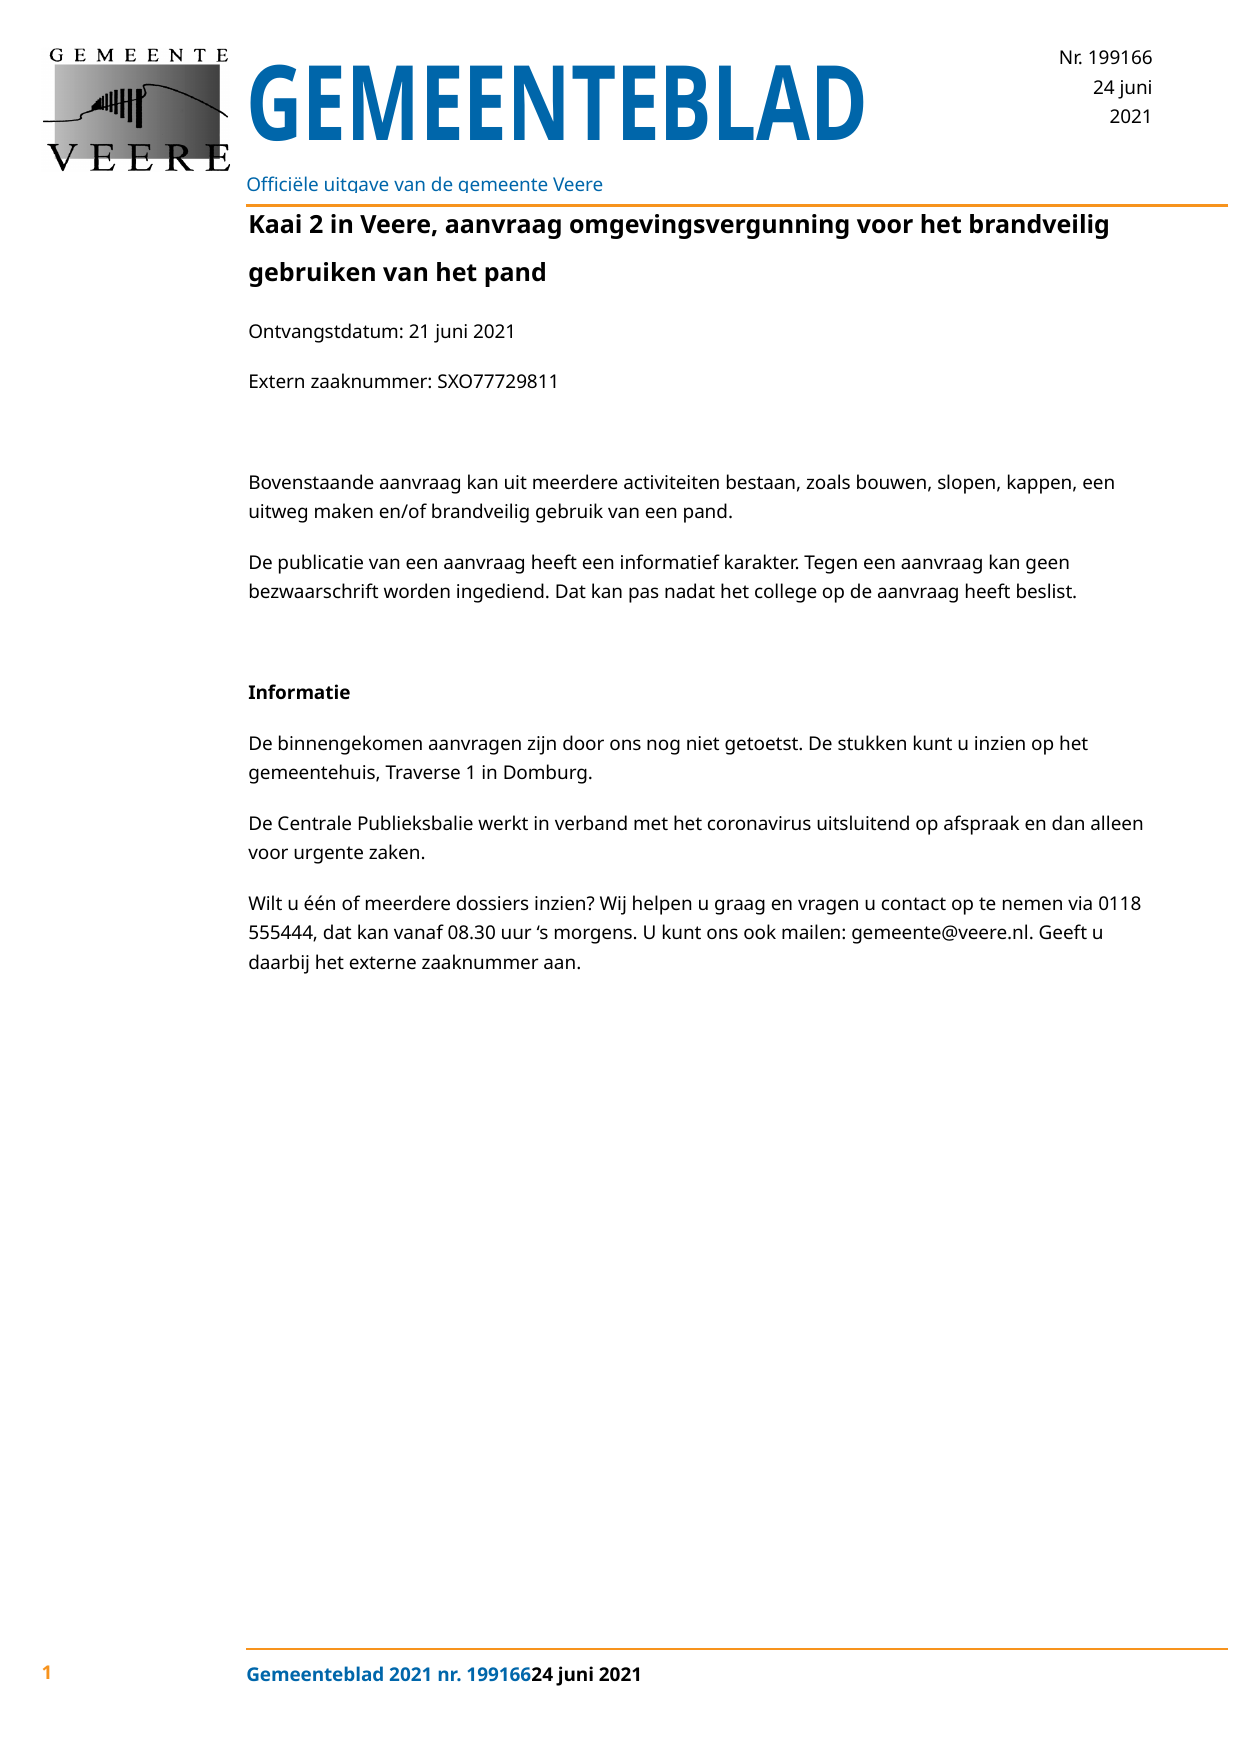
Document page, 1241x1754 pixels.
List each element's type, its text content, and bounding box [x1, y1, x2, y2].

text De publicatie van een aanvraag heeft een informatief karakter. Tegen een aanvraag kan geen bezwaarschrift worden ingediend. Dat kan pas nadat het college op de aanvraag heeft beslist. [248, 549, 1152, 604]
text Ontvangstdatum: 21 juni 2021 [248, 318, 1152, 344]
text Wilt u één of meerdere dossiers inzien? Wij helpen u graag en vragen u contact op te nemen via 0118 555444, dat kan vanaf 08.30 uur ‘s morgens. U kunt ons ook mailen: gemeente@veere.nl. Geeft u daarbij het externe zaaknummer aan. [248, 890, 1152, 975]
picture [41, 47, 231, 172]
text De binnengekomen aanvragen zijn door ons nog niet getoetst. De stukken kunt u inzien op het gemeentehuis, Traverse 1 in Domburg. [248, 730, 1152, 785]
text Informatie [248, 679, 1152, 705]
text De Centrale Publieksbalie werkt in verband met het coronavirus uitsluitend op afspraak en dan alleen voor urgente zaken. [248, 810, 1152, 865]
text Extern zaaknummer: SXO77729811 [248, 368, 1152, 394]
text Kaai 2 in Veere, aanvraag omgevingsvergunning voor het brandveilig gebruiken van het pand [248, 207, 1152, 288]
text Bovenstaande aanvraag kan uit meerdere activiteiten bestaan, zoals bouwen, slopen, kappen, een uitweg maken en/of brandveilig gebruik van een pand. [248, 469, 1152, 524]
